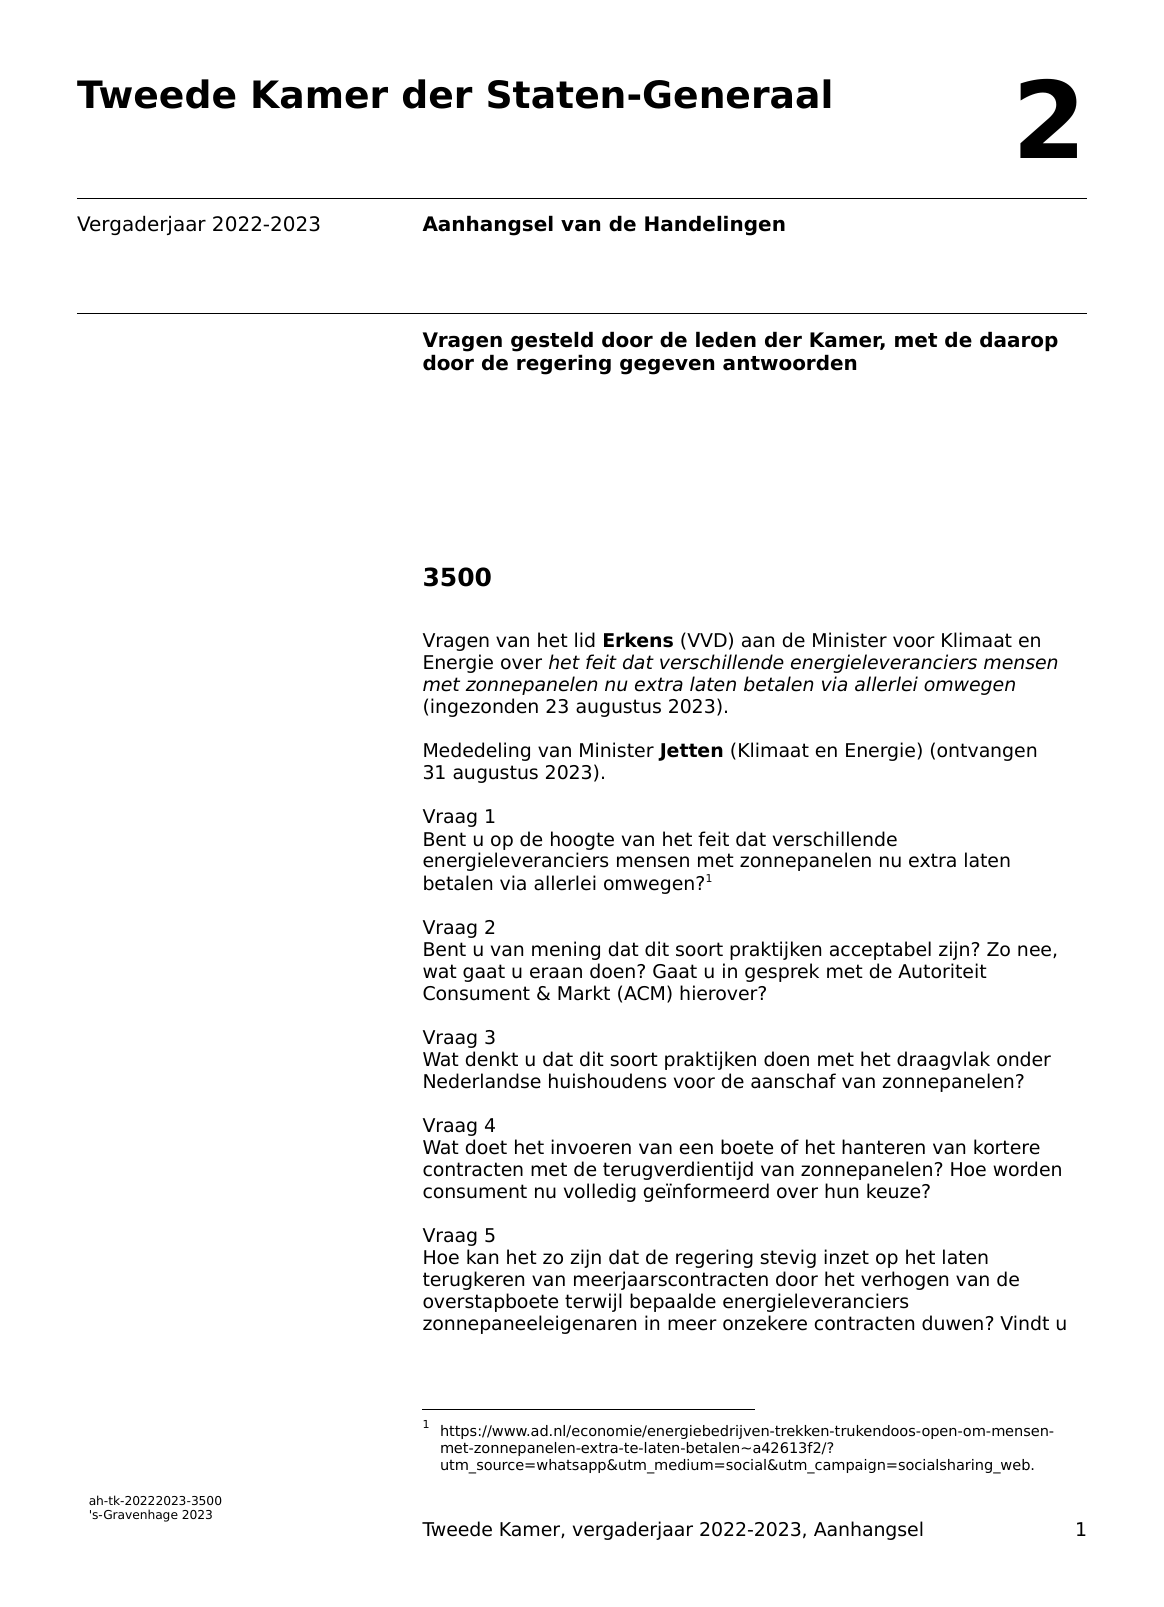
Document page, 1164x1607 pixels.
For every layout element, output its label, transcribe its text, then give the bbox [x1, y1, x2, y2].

text https://www.ad.nl/economie/energiebedrijven-trekken-trukendoos-open-om-mensen-met-zonnepanelen-extra-te-laten-betalen~a42613f2/?utm_source=whatsapp&utm_medium=social&utm_campaign=socialsharing_web. [422, 1418, 1087, 1474]
text Wat denkt u dat dit soort praktijken doen met het draagvlak onder Nederlandse huishoudens voor de aanschaf van zonnepanelen? [422, 1049, 1087, 1093]
text 3500 [422, 563, 1087, 592]
text Bent u op de hoogte van het feit dat verschillende energieleveranciers mensen met zonnepanelen nu extra laten betalen via allerlei omwegen? [422, 828, 1087, 894]
table_header 2 [886, 59, 1087, 198]
text Hoe kan het zo zijn dat de regering stevig inzet op het laten terugkeren van meerjaarscontracten door het verhogen van de overstapboete terwijl bepaalde energieleveranciers zonnepaneeleigenaren in meer onzekere contracten duwen? Vindt u [422, 1247, 1087, 1335]
text 's-Gravenhage 2023 [88, 1508, 323, 1522]
text Wat doet het invoeren van een boete of het hanteren van kortere contracten met de terugverdientijd van zonnepanelen? Hoe worden consument nu volledig geïnformeerd over hun keuze? [422, 1137, 1087, 1203]
text Vraag 3 [422, 1027, 1087, 1049]
table_cell [77, 314, 422, 375]
table_cell Aanhangsel van de Handelingen [422, 199, 1087, 313]
text Vraag 1 [422, 806, 1087, 828]
text Mededeling van Minister Jetten (Klimaat en Energie) (ontvangen 31 augustus 2023). [422, 740, 1087, 784]
table_cell Vragen gesteld door de leden der Kamer, met de daarop door de regering gegeven antwoorden [422, 314, 1087, 375]
text Vraag 4 [422, 1115, 1087, 1137]
table_header Tweede Kamer der Staten-Generaal [77, 59, 886, 198]
text Vraag 5 [422, 1225, 1087, 1247]
table_cell Vergaderjaar 2022-2023 [77, 199, 422, 313]
text ah-tk-20222023-3500 [88, 1494, 323, 1508]
text Vraag 2 [422, 917, 1087, 938]
text Bent u van mening dat dit soort praktijken acceptabel zijn? Zo nee, wat gaat u eraan doen? Gaat u in gesprek met de Autoriteit Consument & Markt (ACM) hierover? [422, 938, 1087, 1004]
text Vragen van het lid Erkens (VVD) aan de Minister voor Klimaat en Energie over het feit dat verschillende energieleveranciers mensen met zonnepanelen nu extra laten betalen via allerlei omwegen (ingezonden 23 augustus 2023). [422, 630, 1087, 718]
